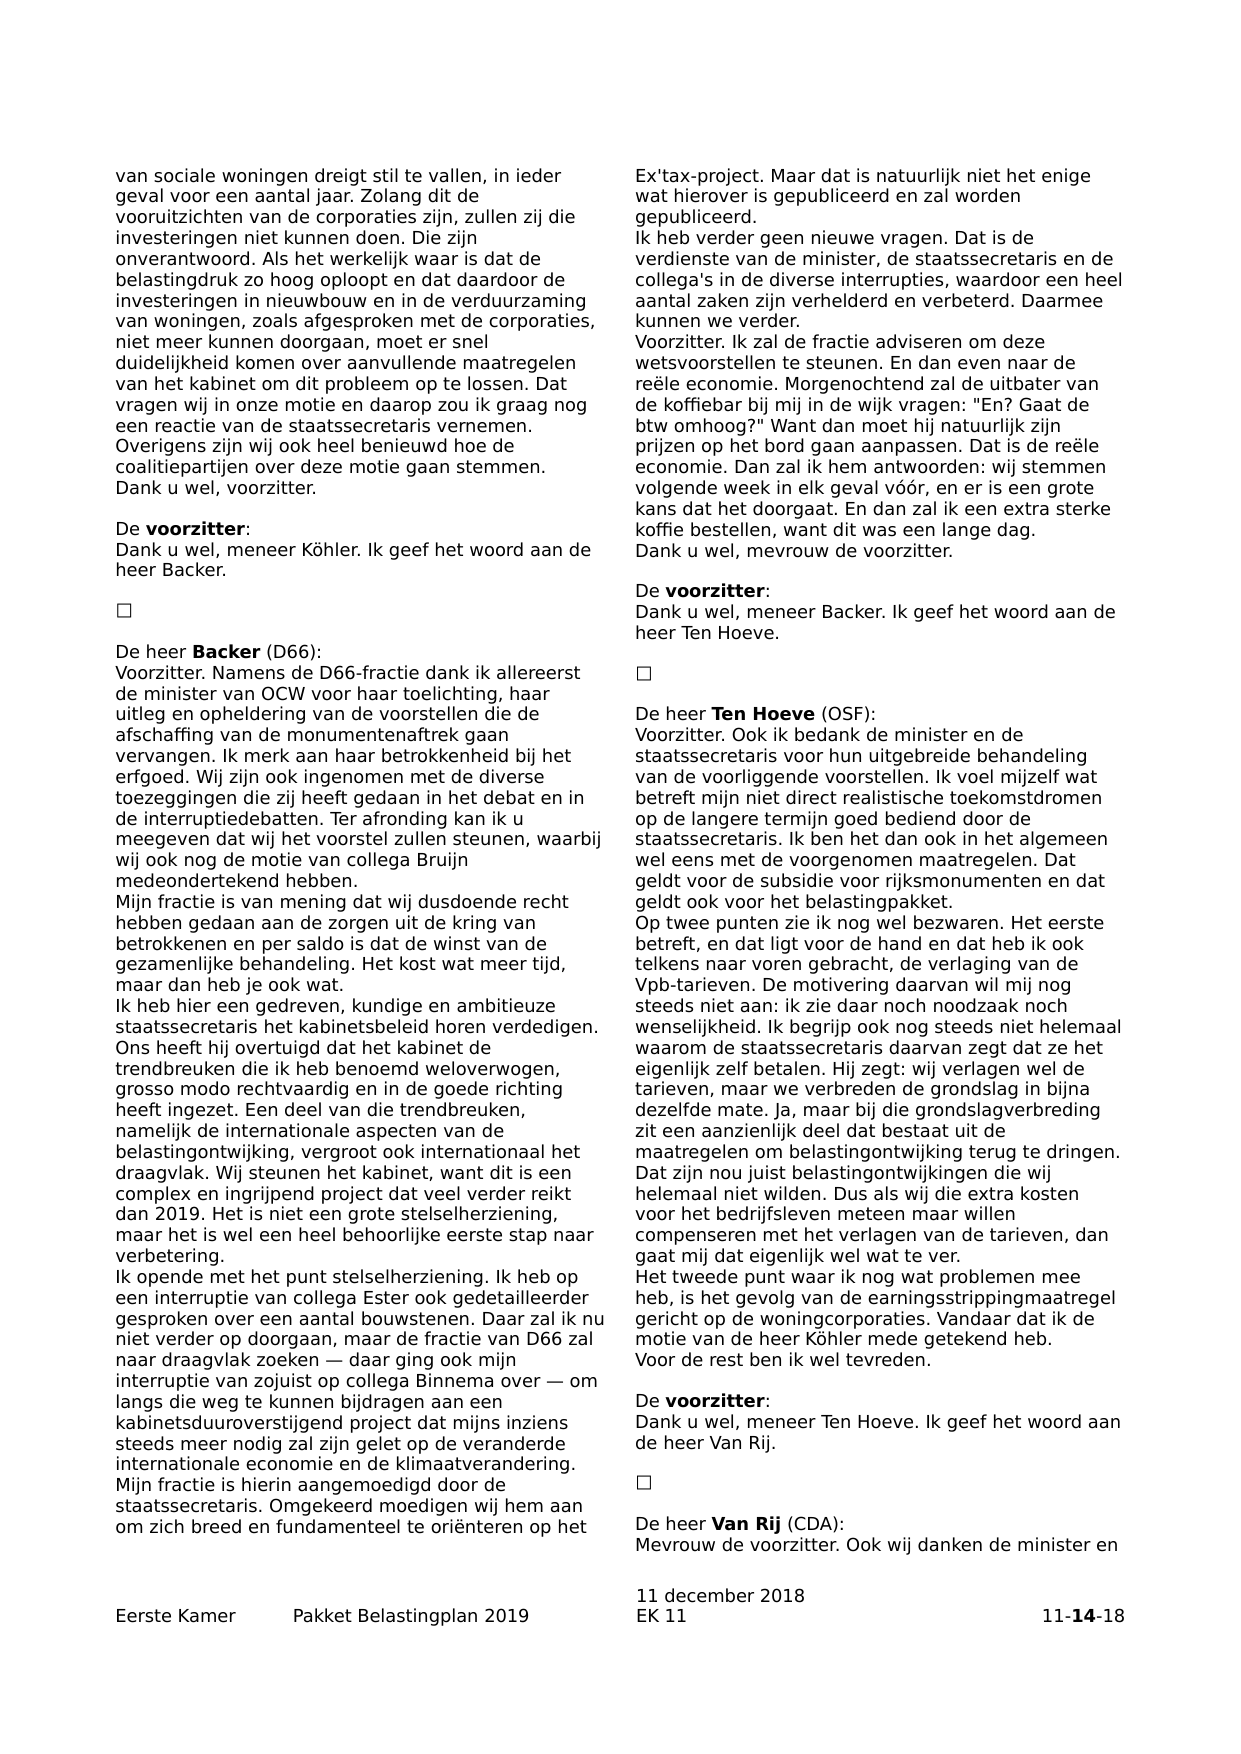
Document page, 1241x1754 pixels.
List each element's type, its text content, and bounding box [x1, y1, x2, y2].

text Voorzitter. Namens de D66-fractie dank ik allereerst de minister van OCW voor haar toelichting, haar uitleg en opheldering van de voorstellen die de afschaffing van de monumentenaftrek gaan vervangen. Ik merk aan haar betrokkenheid bij het erfgoed. Wij zijn ook ingenomen met de diverse toezeggingen die zij heeft gedaan in het debat en in de interruptiedebatten. Ter afronding kan ik u meegeven dat wij het voorstel zullen steunen, waarbij wij ook nog de motie van collega Bruijn medeondertekend hebben. [115, 662, 605, 892]
text Dank u wel, mevrouw de voorzitter. [635, 540, 1125, 561]
text De heer Ten Hoeve (OSF): [635, 704, 1125, 725]
text Mijn fractie is van mening dat wij dusdoende recht hebben gedaan aan de zorgen uit de kring van betrokkenen en per saldo is dat de winst van de gezamenlijke behandeling. Het kost wat meer tijd, maar dan heb je ook wat. [115, 892, 605, 996]
text Dank u wel, meneer Köhler. Ik geef het woord aan de heer Backer. [115, 539, 605, 581]
text Dank u wel, voorzitter. [115, 478, 605, 499]
text ⬜ [635, 663, 1125, 684]
text van sociale woningen dreigt stil te vallen, in ieder geval voor een aantal jaar. Zolang dit de vooruitzichten van de corporaties zijn, zullen zij die investeringen niet kunnen doen. Die zijn onverantwoord. Als het werkelijk waar is dat de belastingdruk zo hoog oploopt en dat daardoor de investeringen in nieuwbouw en in de verduurzaming van woningen, zoals afgesproken met de corporaties, niet meer kunnen doorgaan, moet er snel duidelijkheid komen over aanvullende maatregelen van het kabinet om dit probleem op te lossen. Dat vragen wij in onze motie en daarop zou ik graag nog een reactie van de staatssecretaris vernemen. Overigens zijn wij ook heel benieuwd hoe de coalitiepartijen over deze motie gaan stemmen. [115, 165, 605, 478]
text De heer Van Rij (CDA): [635, 1514, 1125, 1535]
text De voorzitter: [635, 581, 1125, 602]
text Dank u wel, meneer Backer. Ik geef het woord aan de heer Ten Hoeve. [635, 602, 1125, 643]
text Het tweede punt waar ik nog wat problemen mee heb, is het gevolg van de earningsstrippingmaatregel gericht op de woningcorporaties. Vandaar dat ik de motie van de heer Köhler mede getekend heb. [635, 1267, 1125, 1350]
text Mevrouw de voorzitter. Ook wij danken de minister en [635, 1535, 1125, 1556]
text Voorzitter. Ik zal de fractie adviseren om deze wetsvoorstellen te steunen. En dan even naar de reële economie. Morgenochtend zal de uitbater van de koffiebar bij mij in de wijk vragen: "En? Gaat de btw omhoog?" Want dan moet hij natuurlijk zijn prijzen op het bord gaan aanpassen. Dat is de reële economie. Dan zal ik hem antwoorden: wij stemmen volgende week in elk geval vóór, en er is een grote kans dat het doorgaat. En dan zal ik een extra sterke koffie bestellen, want dit was een lange dag. [635, 332, 1125, 540]
text Dank u wel, meneer Ten Hoeve. Ik geef het woord aan de heer Van Rij. [635, 1412, 1125, 1453]
text De voorzitter: [635, 1391, 1125, 1412]
text De voorzitter: [115, 519, 605, 539]
text ⬜ [115, 601, 605, 622]
text Ik heb hier een gedreven, kundige en ambitieuze staatssecretaris het kabinetsbeleid horen verdedigen. Ons heeft hij overtuigd dat het kabinet de trendbreuken die ik heb benoemd weloverwogen, grosso modo rechtvaardig en in de goede richting heeft ingezet. Een deel van die trendbreuken, namelijk de internationale aspecten van de belastingontwijking, vergroot ook internationaal het draagvlak. Wij steunen het kabinet, want dit is een complex en ingrijpend project dat veel verder reikt dan 2019. Het is niet een grote stelselherziening, maar het is wel een heel behoorlijke eerste stap naar verbetering. [115, 996, 605, 1267]
text ⬜ [635, 1473, 1125, 1494]
text Ex'tax-project. Maar dat is natuurlijk niet het enige wat hierover is gepubliceerd en zal worden gepubliceerd. [635, 165, 1125, 228]
text Ik opende met het punt stelselherziening. Ik heb op een interruptie van collega Ester ook gedetailleerder gesproken over een aantal bouwstenen. Daar zal ik nu niet verder op doorgaan, maar de fractie van D66 zal naar draagvlak zoeken — daar ging ook mijn interruptie van zojuist op collega Binnema over — om langs die weg te kunnen bijdragen aan een kabinetsduuroverstijgend project dat mijns inziens steeds meer nodig zal zijn gelet op de veranderde internationale economie en de klimaatverandering. Mijn fractie is hierin aangemoedigd door de staatssecretaris. Omgekeerd moedigen wij hem aan om zich breed en fundamenteel te oriënteren op het [115, 1267, 605, 1537]
text Ik heb verder geen nieuwe vragen. Dat is de verdienste van de minister, de staatssecretaris en de collega's in de diverse interrupties, waardoor een heel aantal zaken zijn verhelderd en verbeterd. Daarmee kunnen we verder. [635, 228, 1125, 332]
text De heer Backer (D66): [115, 642, 605, 662]
text Voorzitter. Ook ik bedank de minister en de staatssecretaris voor hun uitgebreide behandeling van de voorliggende voorstellen. Ik voel mijzelf wat betreft mijn niet direct realistische toekomstdromen op de langere termijn goed bediend door de staatssecretaris. Ik ben het dan ook in het algemeen wel eens met de voorgenomen maatregelen. Dat geldt voor de subsidie voor rijksmonumenten en dat geldt ook voor het belastingpakket. [635, 725, 1125, 912]
text Op twee punten zie ik nog wel bezwaren. Het eerste betreft, en dat ligt voor de hand en dat heb ik ook telkens naar voren gebracht, de verlaging van de Vpb-tarieven. De motivering daarvan wil mij nog steeds niet aan: ik zie daar noch noodzaak noch wenselijkheid. Ik begrijp ook nog steeds niet helemaal waarom de staatssecretaris daarvan zegt dat ze het eigenlijk zelf betalen. Hij zegt: wij verlagen wel de tarieven, maar we verbreden de grondslag in bijna dezelfde mate. Ja, maar bij die grondslagverbreding zit een aanzienlijk deel dat bestaat uit de maatregelen om belastingontwijking terug te dringen. Dat zijn nou juist belastingontwijkingen die wij helemaal niet wilden. Dus als wij die extra kosten voor het bedrijfsleven meteen maar willen compenseren met het verlagen van de tarieven, dan gaat mij dat eigenlijk wel wat te ver. [635, 912, 1125, 1267]
text Voor de rest ben ik wel tevreden. [635, 1350, 1125, 1371]
